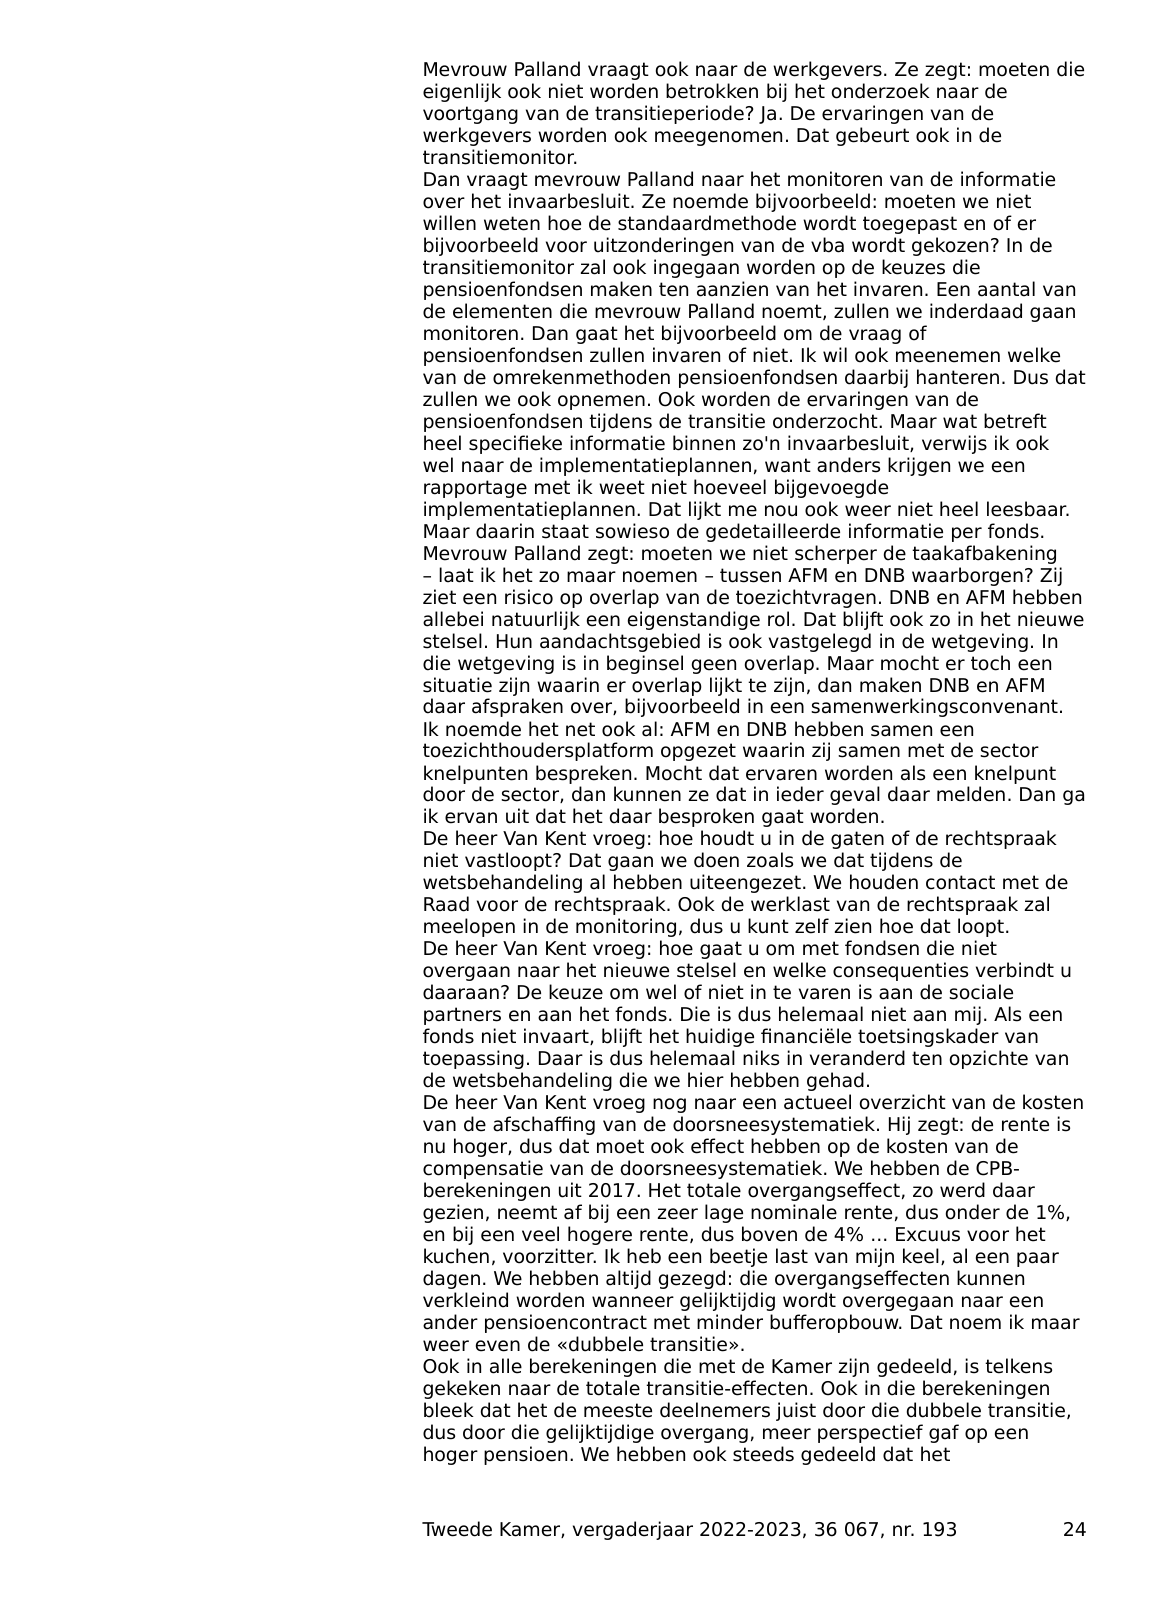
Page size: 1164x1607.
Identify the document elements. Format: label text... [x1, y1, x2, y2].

text Ook in alle berekeningen die met de Kamer zijn gedeeld, is telkens gekeken naar de totale transitie-effecten. Ook in die berekeningen bleek dat het de meeste deelnemers juist door die dubbele transitie, dus door die gelijktijdige overgang, meer perspectief gaf op een hoger pensioen. We hebben ook steeds gedeeld dat het [422, 1356, 1087, 1466]
text De heer Van Kent vroeg: hoe houdt u in de gaten of de rechtspraak niet vastloopt? Dat gaan we doen zoals we dat tijdens de wetsbehandeling al hebben uiteengezet. We houden contact met de Raad voor de rechtspraak. Ook de werklast van de rechtspraak zal meelopen in de monitoring, dus u kunt zelf zien hoe dat loopt. [422, 828, 1087, 938]
text De heer Van Kent vroeg: hoe gaat u om met fondsen die niet overgaan naar het nieuwe stelsel en welke consequenties verbindt u daaraan? De keuze om wel of niet in te varen is aan de sociale partners en aan het fonds. Die is dus helemaal niet aan mij. Als een fonds niet invaart, blijft het huidige financiële toetsingskader van toepassing. Daar is dus helemaal niks in veranderd ten opzichte van de wetsbehandeling die we hier hebben gehad. [422, 938, 1087, 1092]
text De heer Van Kent vroeg nog naar een actueel overzicht van de kosten van de afschaffing van de doorsneesystematiek. Hij zegt: de rente is nu hoger, dus dat moet ook effect hebben op de kosten van de compensatie van de doorsneesystematiek. We hebben de CPB-berekeningen uit 2017. Het totale overgangseffect, zo werd daar gezien, neemt af bij een zeer lage nominale rente, dus onder de 1%, en bij een veel hogere rente, dus boven de 4% ... Excuus voor het kuchen, voorzitter. Ik heb een beetje last van mijn keel, al een paar dagen. We hebben altijd gezegd: die overgangseffecten kunnen verkleind worden wanneer gelijktijdig wordt overgegaan naar een ander pensioencontract met minder bufferopbouw. Dat noem ik maar weer even de «dubbele transitie». [422, 1092, 1087, 1356]
text Mevrouw Palland zegt: moeten we niet scherper de taakafbakening – laat ik het zo maar noemen – tussen AFM en DNB waarborgen? Zij ziet een risico op overlap van de toezichtvragen. DNB en AFM hebben allebei natuurlijk een eigenstandige rol. Dat blijft ook zo in het nieuwe stelsel. Hun aandachtsgebied is ook vastgelegd in de wetgeving. In die wetgeving is in beginsel geen overlap. Maar mocht er toch een situatie zijn waarin er overlap lijkt te zijn, dan maken DNB en AFM daar afspraken over, bijvoorbeeld in een samenwerkingsconvenant. Ik noemde het net ook al: AFM en DNB hebben samen een toezichthoudersplatform opgezet waarin zij samen met de sector knelpunten bespreken. Mocht dat ervaren worden als een knelpunt door de sector, dan kunnen ze dat in ieder geval daar melden. Dan ga ik ervan uit dat het daar besproken gaat worden. [422, 543, 1087, 828]
text Dan vraagt mevrouw Palland naar het monitoren van de informatie over het invaarbesluit. Ze noemde bijvoorbeeld: moeten we niet willen weten hoe de standaardmethode wordt toegepast en of er bijvoorbeeld voor uitzonderingen van de vba wordt gekozen? In de transitiemonitor zal ook ingegaan worden op de keuzes die pensioenfondsen maken ten aanzien van het invaren. Een aantal van de elementen die mevrouw Palland noemt, zullen we inderdaad gaan monitoren. Dan gaat het bijvoorbeeld om de vraag of pensioenfondsen zullen invaren of niet. Ik wil ook meenemen welke van de omrekenmethoden pensioenfondsen daarbij hanteren. Dus dat zullen we ook opnemen. Ook worden de ervaringen van de pensioenfondsen tijdens de transitie onderzocht. Maar wat betreft heel specifieke informatie binnen zo'n invaarbesluit, verwijs ik ook wel naar de implementatieplannen, want anders krijgen we een rapportage met ik weet niet hoeveel bijgevoegde implementatieplannen. Dat lijkt me nou ook weer niet heel leesbaar. Maar daarin staat sowieso de gedetailleerde informatie per fonds. [422, 169, 1087, 543]
text Mevrouw Palland vraagt ook naar de werkgevers. Ze zegt: moeten die eigenlijk ook niet worden betrokken bij het onderzoek naar de voortgang van de transitieperiode? Ja. De ervaringen van de werkgevers worden ook meegenomen. Dat gebeurt ook in de transitiemonitor. [422, 59, 1087, 169]
